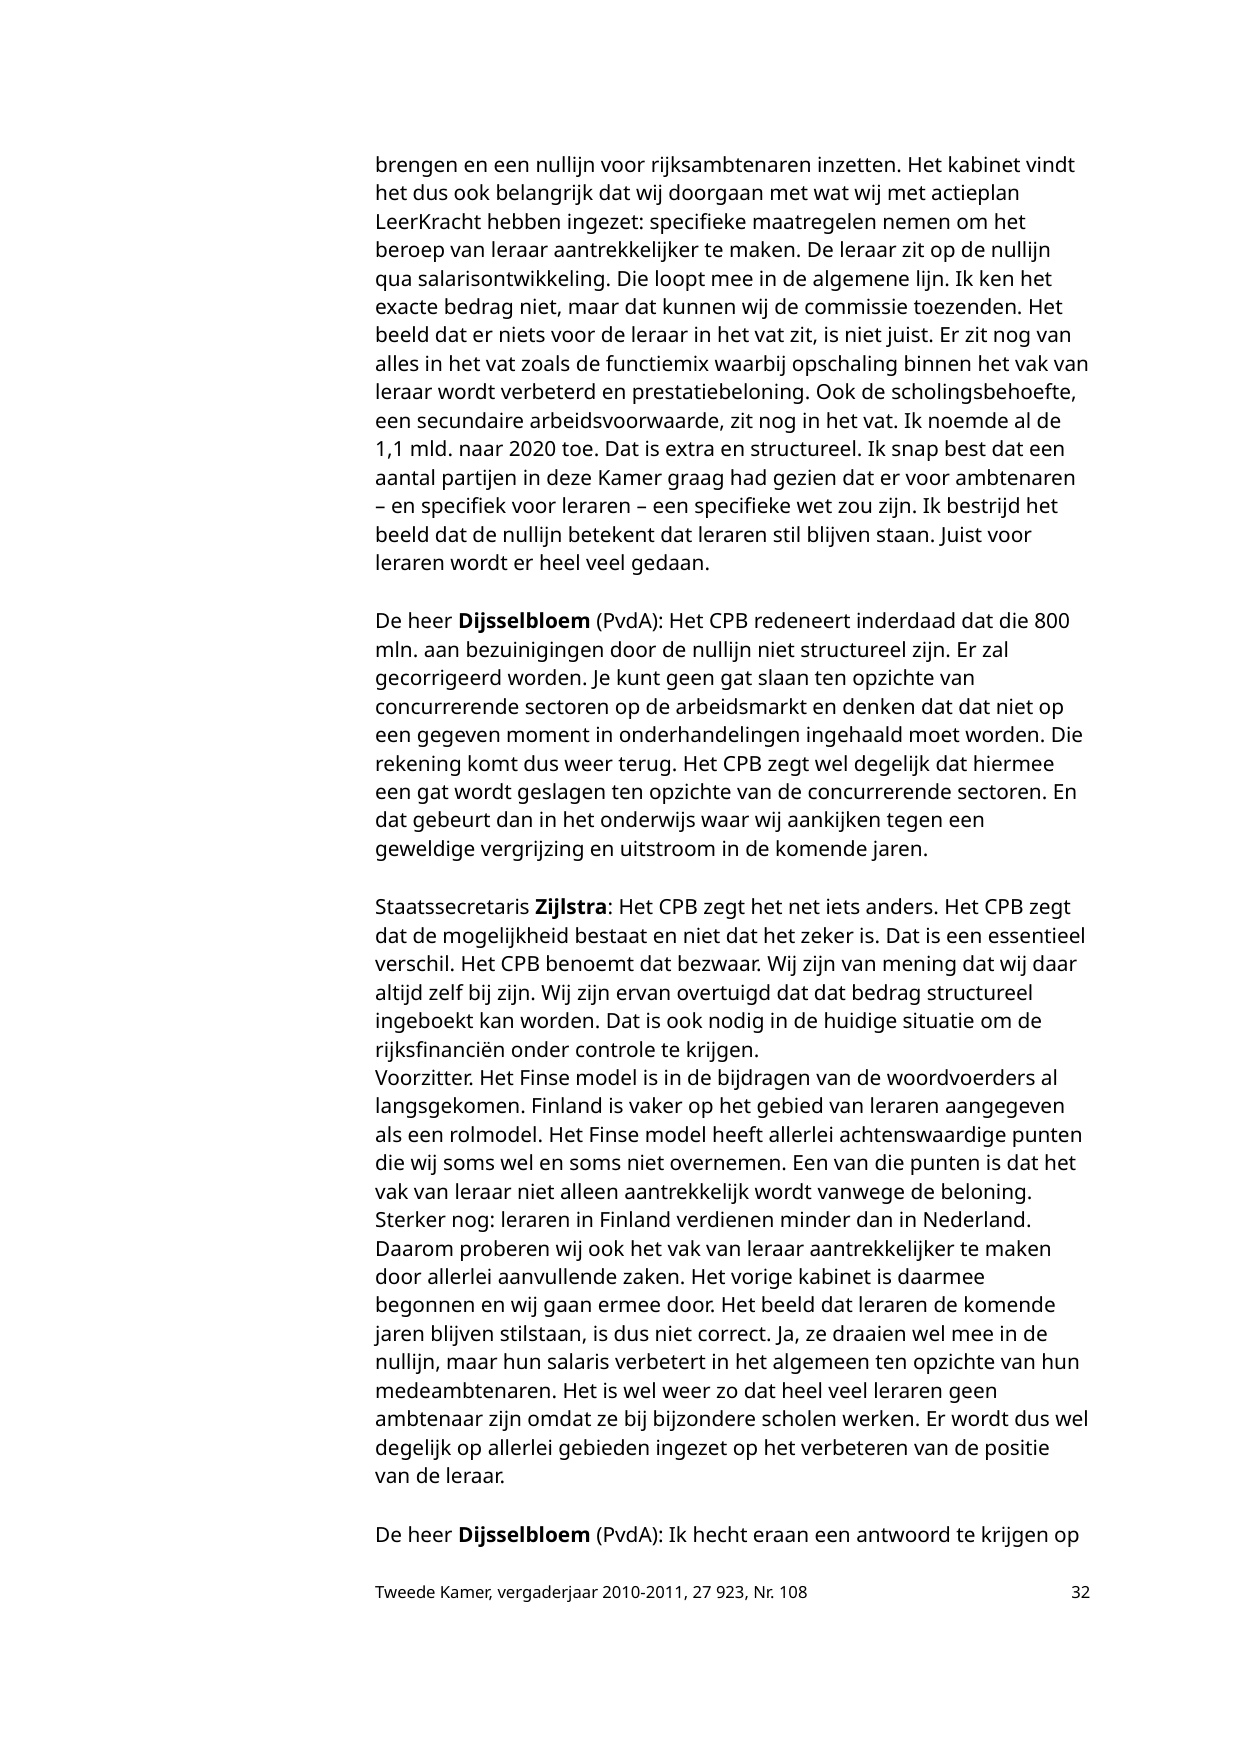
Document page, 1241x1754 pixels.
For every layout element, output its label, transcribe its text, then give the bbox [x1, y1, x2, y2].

text brengen en een nullijn voor rijksambtenaren inzetten. Het kabinet vindt het dus ook belangrijk dat wij doorgaan met wat wij met actieplan LeerKracht hebben ingezet: specifieke maatregelen nemen om het beroep van leraar aantrekkelijker te maken. De leraar zit op de nullijn qua salarisontwikkeling. Die loopt mee in de algemene lijn. Ik ken het exacte bedrag niet, maar dat kunnen wij de commissie toezenden. Het beeld dat er niets voor de leraar in het vat zit, is niet juist. Er zit nog van alles in het vat zoals de functiemix waarbij opschaling binnen het vak van leraar wordt verbeterd en prestatiebeloning. Ook de scholingsbehoefte, een secundaire arbeidsvoorwaarde, zit nog in het vat. Ik noemde al de 1,1 mld. naar 2020 toe. Dat is extra en structureel. Ik snap best dat een aantal partijen in deze Kamer graag had gezien dat er voor ambtenaren – en specifiek voor leraren – een specifieke wet zou zijn. Ik bestrijd het beeld dat de nullijn betekent dat leraren stil blijven staan. Juist voor leraren wordt er heel veel gedaan. [375, 150, 1090, 577]
text De heer Dijsselbloem (PvdA): Ik hecht eraan een antwoord te krijgen op [375, 1520, 1090, 1548]
text Voorzitter. Het Finse model is in de bijdragen van de woordvoerders al langsgekomen. Finland is vaker op het gebied van leraren aangegeven als een rolmodel. Het Finse model heeft allerlei achtenswaardige punten die wij soms wel en soms niet overnemen. Een van die punten is dat het vak van leraar niet alleen aantrekkelijk wordt vanwege de beloning. Sterker nog: leraren in Finland verdienen minder dan in Nederland. Daarom proberen wij ook het vak van leraar aantrekkelijker te maken door allerlei aanvullende zaken. Het vorige kabinet is daarmee begonnen en wij gaan ermee door. Het beeld dat leraren de komende jaren blijven stilstaan, is dus niet correct. Ja, ze draaien wel mee in de nullijn, maar hun salaris verbetert in het algemeen ten opzichte van hun medeambtenaren. Het is wel weer zo dat heel veel leraren geen ambtenaar zijn omdat ze bij bijzondere scholen werken. Er wordt dus wel degelijk op allerlei gebieden ingezet op het verbeteren van de positie van de leraar. [375, 1063, 1090, 1490]
text De heer Dijsselbloem (PvdA): Het CPB redeneert inderdaad dat die 800 mln. aan bezuinigingen door de nullijn niet structureel zijn. Er zal gecorrigeerd worden. Je kunt geen gat slaan ten opzichte van concurrerende sectoren op de arbeidsmarkt en denken dat dat niet op een gegeven moment in onderhandelingen ingehaald moet worden. Die rekening komt dus weer terug. Het CPB zegt wel degelijk dat hiermee een gat wordt geslagen ten opzichte van de concurrerende sectoren. En dat gebeurt dan in het onderwijs waar wij aankijken tegen een geweldige vergrijzing en uitstroom in de komende jaren. [375, 607, 1090, 862]
text Staatssecretaris Zijlstra: Het CPB zegt het net iets anders. Het CPB zegt dat de mogelijkheid bestaat en niet dat het zeker is. Dat is een essentieel verschil. Het CPB benoemt dat bezwaar. Wij zijn van mening dat wij daar altijd zelf bij zijn. Wij zijn ervan overtuigd dat dat bedrag structureel ingeboekt kan worden. Dat is ook nodig in de huidige situatie om de rijksfinanciën onder controle te krijgen. [375, 892, 1090, 1063]
